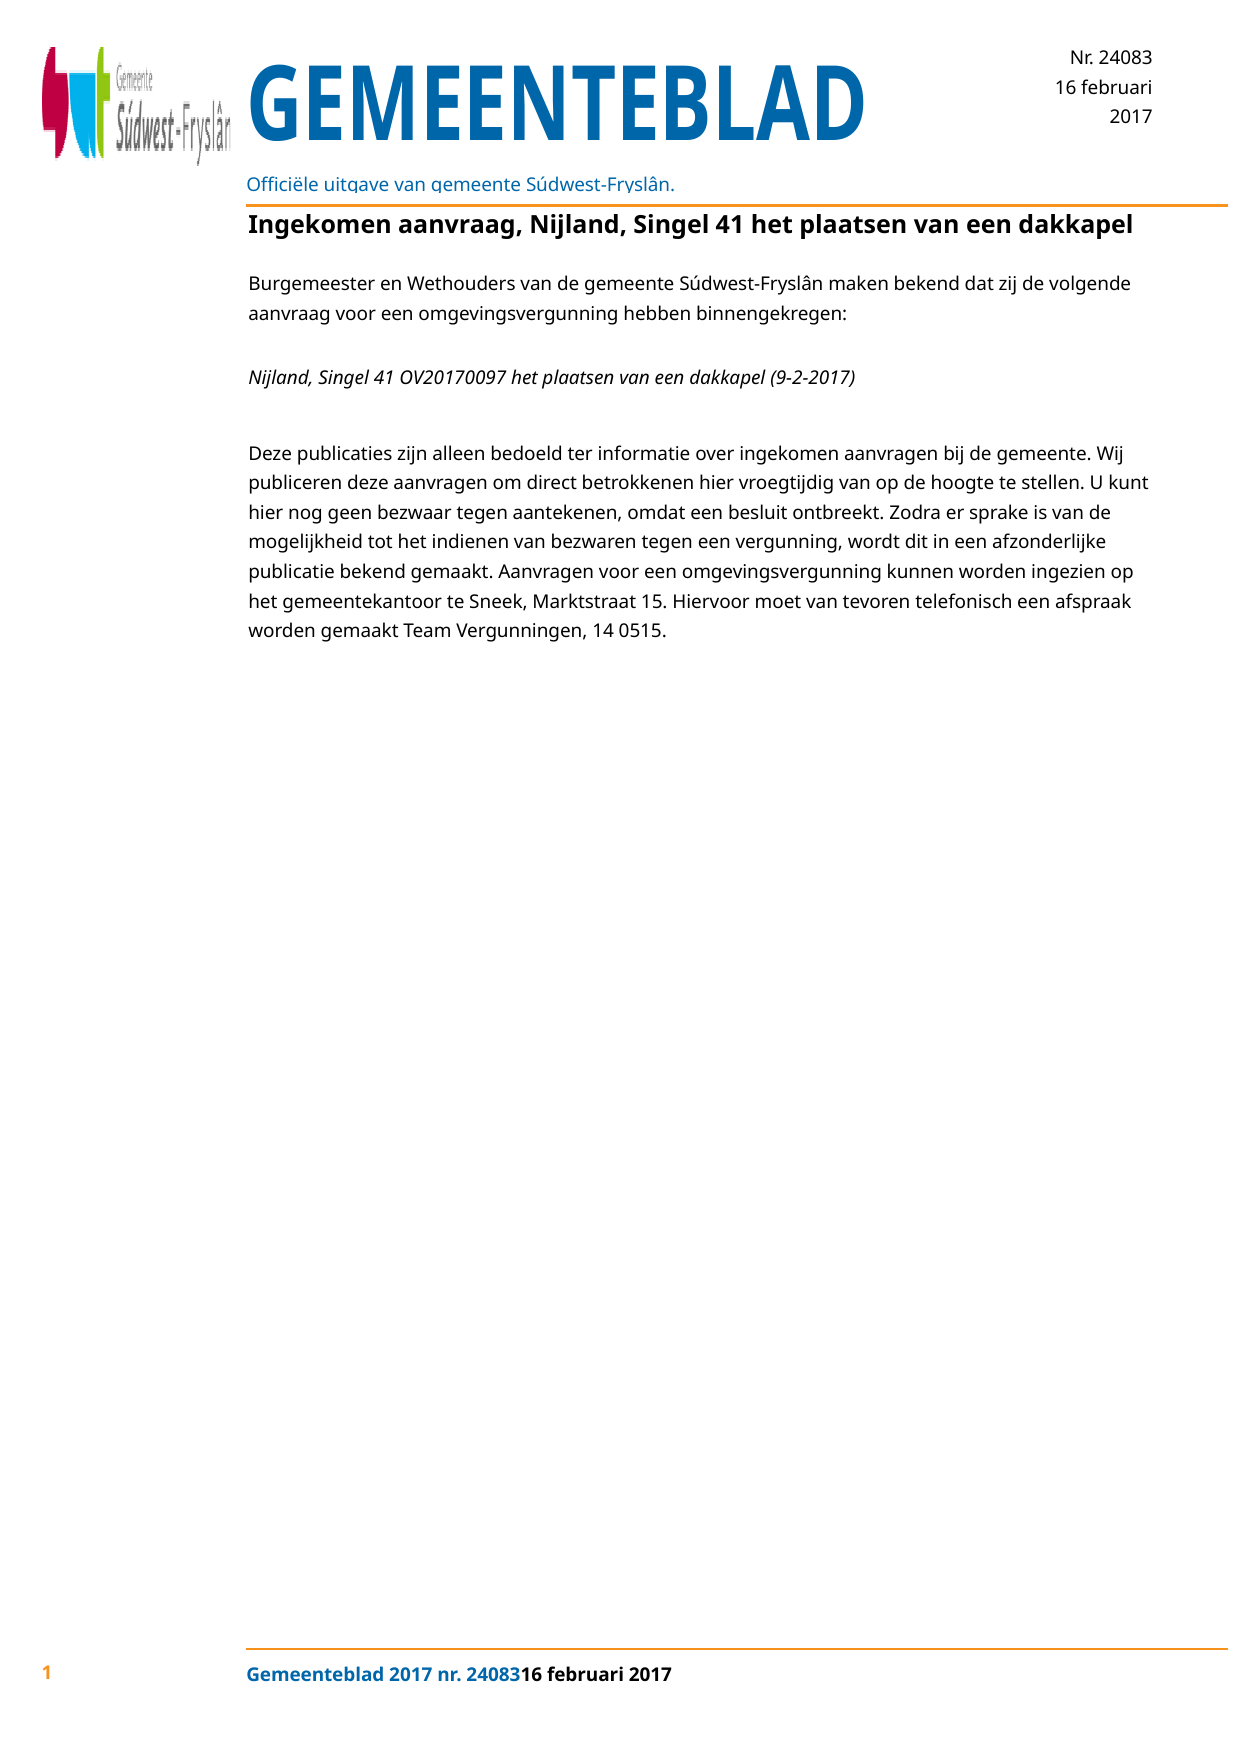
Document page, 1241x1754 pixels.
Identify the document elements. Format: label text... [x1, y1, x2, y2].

text Nijland, Singel 41 OV20170097 het plaatsen van een dakkapel (9-2-2017) [248, 364, 1152, 389]
picture [41, 47, 231, 172]
text Deze publicaties zijn alleen bedoeld ter informatie over ingekomen aanvragen bij de gemeente. Wij publiceren deze aanvragen om direct betrokkenen hier vroegtijdig van op de hoogte te stellen. U kunt hier nog geen bezwaar tegen aantekenen, omdat een besluit ontbreekt. Zodra er sprake is van de mogelijkheid tot het indienen van bezwaren tegen een vergunning, wordt dit in een afzonderlijke publicatie bekend gemaakt. Aanvragen voor een omgevingsvergunning kunnen worden ingezien op het gemeentekantoor te Sneek, Marktstraat 15. Hiervoor moet van tevoren telefonisch een afspraak worden gemaakt Team Vergunningen, 14 0515. [248, 440, 1152, 643]
text Burgemeester en Wethouders van de gemeente Súdwest-Fryslân maken bekend dat zij de volgende aanvraag voor een omgevingsvergunning hebben binnengekregen: [248, 270, 1152, 326]
text Ingekomen aanvraag, Nijland, Singel 41 het plaatsen van een dakkapel [248, 207, 1152, 241]
